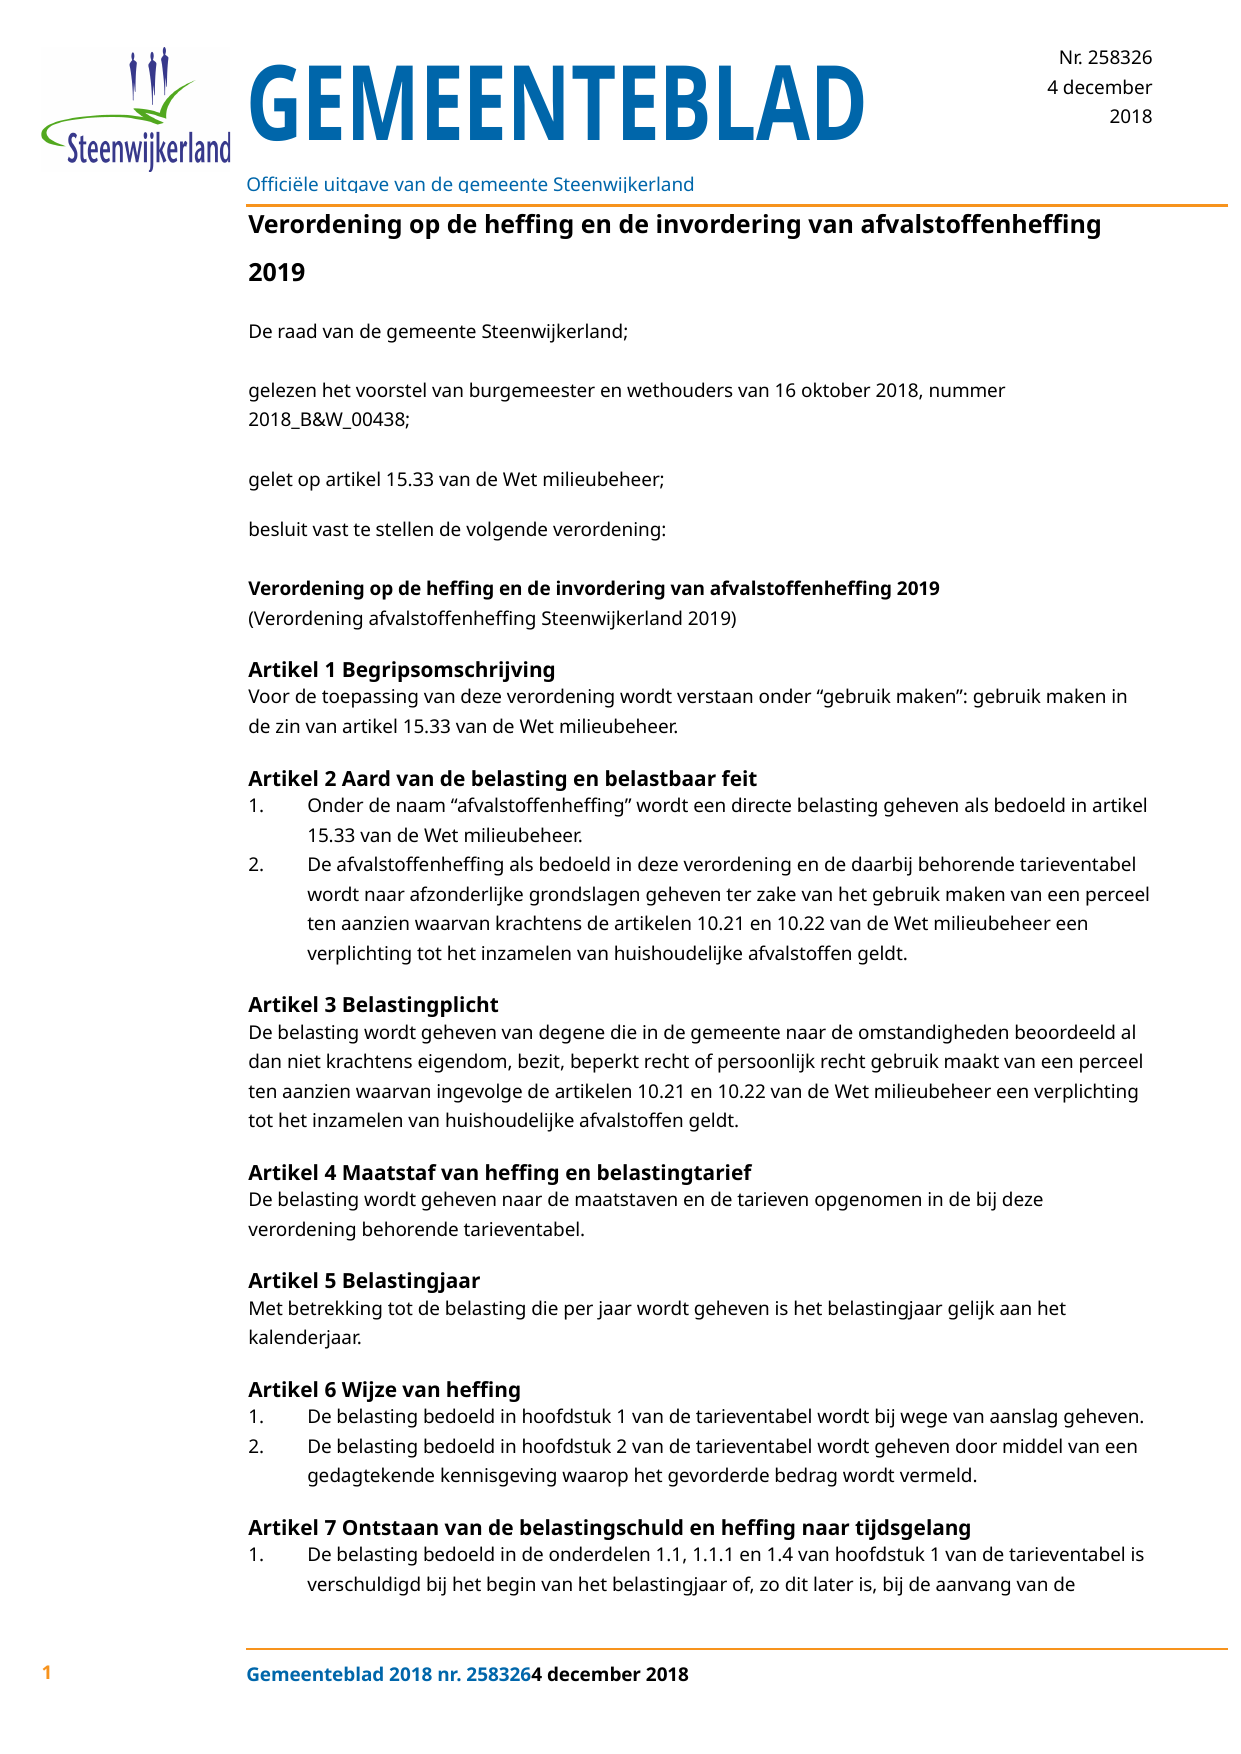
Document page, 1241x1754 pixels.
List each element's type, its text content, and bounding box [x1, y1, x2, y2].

text Met betrekking tot de belasting die per jaar wordt geheven is het belastingjaar gelijk aan het kalenderjaar. [248, 1295, 1152, 1350]
text gelet op artikel 15.33 van de Wet milieubeheer; [248, 466, 1152, 492]
list De belasting bedoeld in hoofdstuk 1 van de tarieventabel wordt bij wege van aanslag geheven. [248, 1403, 1152, 1429]
text Artikel 2 Aard van de belasting en belastbaar feit [248, 764, 1152, 792]
list De belasting bedoeld in hoofdstuk 2 van de tarieventabel wordt geheven door middel van een gedagtekende kennisgeving waarop het gevorderde bedrag wordt vermeld. [248, 1433, 1152, 1488]
text De belasting wordt geheven naar de maatstaven en de tarieven opgenomen in de bij deze verordening behorende tarieventabel. [248, 1187, 1152, 1242]
list Onder de naam “afvalstoffenheffing” wordt een directe belasting geheven als bedoeld in artikel 15.33 van de Wet milieubeheer. [248, 792, 1152, 847]
text besluit vast te stellen de volgende verordening: [248, 516, 1152, 542]
list De afvalstoffenheffing als bedoeld in deze verordening en de daarbij behorende tarieventabel wordt naar afzonderlijke grondslagen geheven ter zake van het gebruik maken van een perceel ten aanzien waarvan krachtens de artikelen 10.21 en 10.22 van de Wet milieubeheer een verplichting tot het inzamelen van huishoudelijke afvalstoffen geldt. [248, 851, 1152, 966]
text Artikel 6 Wijze van heffing [248, 1375, 1152, 1403]
text Artikel 4 Maatstaf van heffing en belastingtarief [248, 1158, 1152, 1187]
text Verordening op de heffing en de invordering van afvalstoffenheffing 2019 [248, 207, 1152, 288]
text De belasting wordt geheven van degene die in de gemeente naar de omstandigheden beoordeeld al dan niet krachtens eigendom, bezit, beperkt recht of persoonlijk recht gebruik maakt van een perceel ten aanzien waarvan ingevolge de artikelen 10.21 en 10.22 van de Wet milieubeheer een verplichting tot het inzamelen van huishoudelijke afvalstoffen geldt. [248, 1019, 1152, 1133]
text Artikel 5 Belastingjaar [248, 1267, 1152, 1295]
text Verordening op de heffing en de invordering van afvalstoffenheffing 2019 [248, 575, 1152, 601]
text Artikel 1 Begripsomschrijving [248, 655, 1152, 684]
text gelezen het voorstel van burgemeester en wethouders van 16 oktober 2018, nummer 2018_B&W_00438; [248, 377, 1152, 432]
text (Verordening afvalstoffenheffing Steenwijkerland 2019) [248, 605, 1152, 631]
text De raad van de gemeente Steenwijkerland; [248, 318, 1152, 344]
text Artikel 7 Ontstaan van de belastingschuld en heffing naar tijdsgelang [248, 1513, 1152, 1541]
text Voor de toepassing van deze verordening wordt verstaan onder “gebruik maken”: gebruik maken in de zin van artikel 15.33 van de Wet milieubeheer. [248, 684, 1152, 739]
text Artikel 3 Belastingplicht [248, 991, 1152, 1019]
picture [41, 47, 231, 172]
list De belasting bedoeld in de onderdelen 1.1, 1.1.1 en 1.4 van hoofdstuk 1 van de tarieventabel is verschuldigd bij het begin van het belastingjaar of, zo dit later is, bij de aanvang van de [248, 1541, 1152, 1597]
